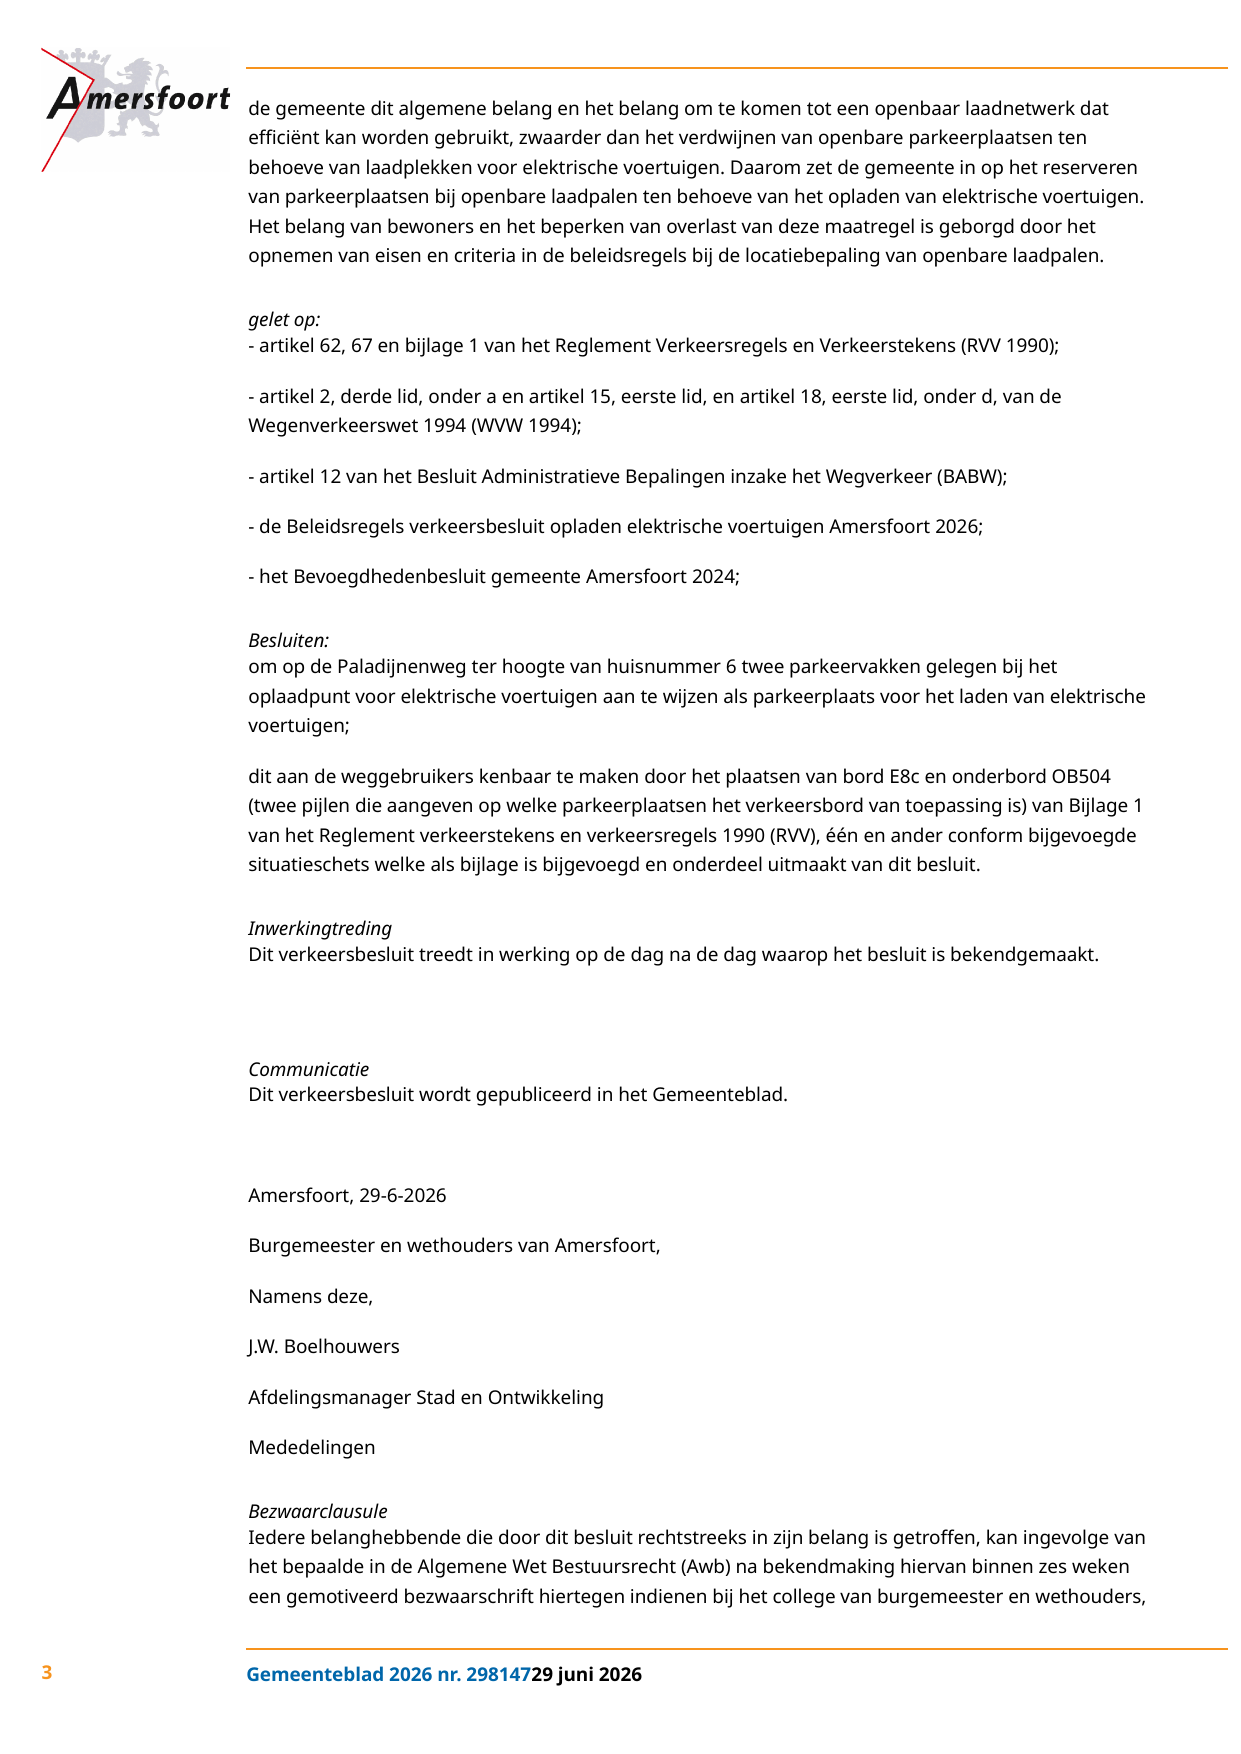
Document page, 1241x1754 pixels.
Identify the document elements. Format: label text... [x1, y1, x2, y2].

text om op de Paladijnenweg ter hoogte van huisnummer 6 twee parkeervakken gelegen bij het oplaadpunt voor elektrische voertuigen aan te wijzen als parkeerplaats voor het laden van elektrische voertuigen; [248, 653, 1152, 738]
text Namens deze, [248, 1283, 1152, 1309]
text J.W. Boelhouwers [248, 1333, 1152, 1359]
text Afdelingsmanager Stad en Ontwikkeling [248, 1384, 1152, 1410]
text - artikel 12 van het Besluit Administratieve Bepalingen inzake het Wegverkeer (BABW); [248, 463, 1152, 488]
text gelet op: [248, 307, 1152, 332]
text Dit verkeersbesluit wordt gepubliceerd in het Gemeenteblad. [248, 1081, 1152, 1107]
text Mededelingen [248, 1434, 1152, 1460]
text dit aan de weggebruikers kenbaar te maken door het plaatsen van bord E8c en onderbord OB504 (twee pijlen die aangeven op welke parkeerplaatsen het verkeersbord van toepassing is) van Bijlage 1 van het Reglement verkeerstekens en verkeersregels 1990 (RVV), één en ander conform bijgevoegde situatieschets welke als bijlage is bijgevoegd en onderdeel uitmaakt van dit besluit. [248, 763, 1152, 877]
text - artikel 2, derde lid, onder a en artikel 15, eerste lid, en artikel 18, eerste lid, onder d, van de Wegenverkeerswet 1994 (WVW 1994); [248, 383, 1152, 438]
text - artikel 62, 67 en bijlage 1 van het Reglement Verkeersregels en Verkeerstekens (RVV 1990); [248, 332, 1152, 358]
text Bezwaarclausule [248, 1498, 1152, 1524]
text Burgemeester en wethouders van Amersfoort, [248, 1233, 1152, 1258]
text Communicatie [248, 1056, 1152, 1081]
text Iedere belanghebbende die door dit besluit rechtstreeks in zijn belang is getroffen, kan ingevolge van het bepaalde in de Algemene Wet Bestuursrecht (Awb) na bekendmaking hiervan binnen zes weken een gemotiveerd bezwaarschrift hiertegen indienen bij het college van burgemeester en wethouders, [248, 1524, 1152, 1609]
text - de Beleidsregels verkeersbesluit opladen elektrische voertuigen Amersfoort 2026; [248, 513, 1152, 539]
text Dit verkeersbesluit treedt in werking op de dag na de dag waarop het besluit is bekendgemaakt. [248, 941, 1152, 967]
text Besluiten: [248, 628, 1152, 653]
text - het Bevoegdhedenbesluit gemeente Amersfoort 2024; [248, 564, 1152, 589]
text de gemeente dit algemene belang en het belang om te komen tot een openbaar laadnetwerk dat efficiënt kan worden gebruikt, zwaarder dan het verdwijnen van openbare parkeerplaatsen ten behoeve van laadplekken voor elektrische voertuigen. Daarom zet de gemeente in op het reserveren van parkeerplaatsen bij openbare laadpalen ten behoeve van het opladen van elektrische voertuigen. Het belang van bewoners en het beperken van overlast van deze maatregel is geborgd door het opnemen van eisen en criteria in de beleidsregels bij de locatiebepaling van openbare laadpalen. [248, 95, 1152, 268]
text Inwerkingtreding [248, 916, 1152, 941]
picture [41, 47, 231, 172]
text Amersfoort, 29-6-2026 [248, 1182, 1152, 1208]
